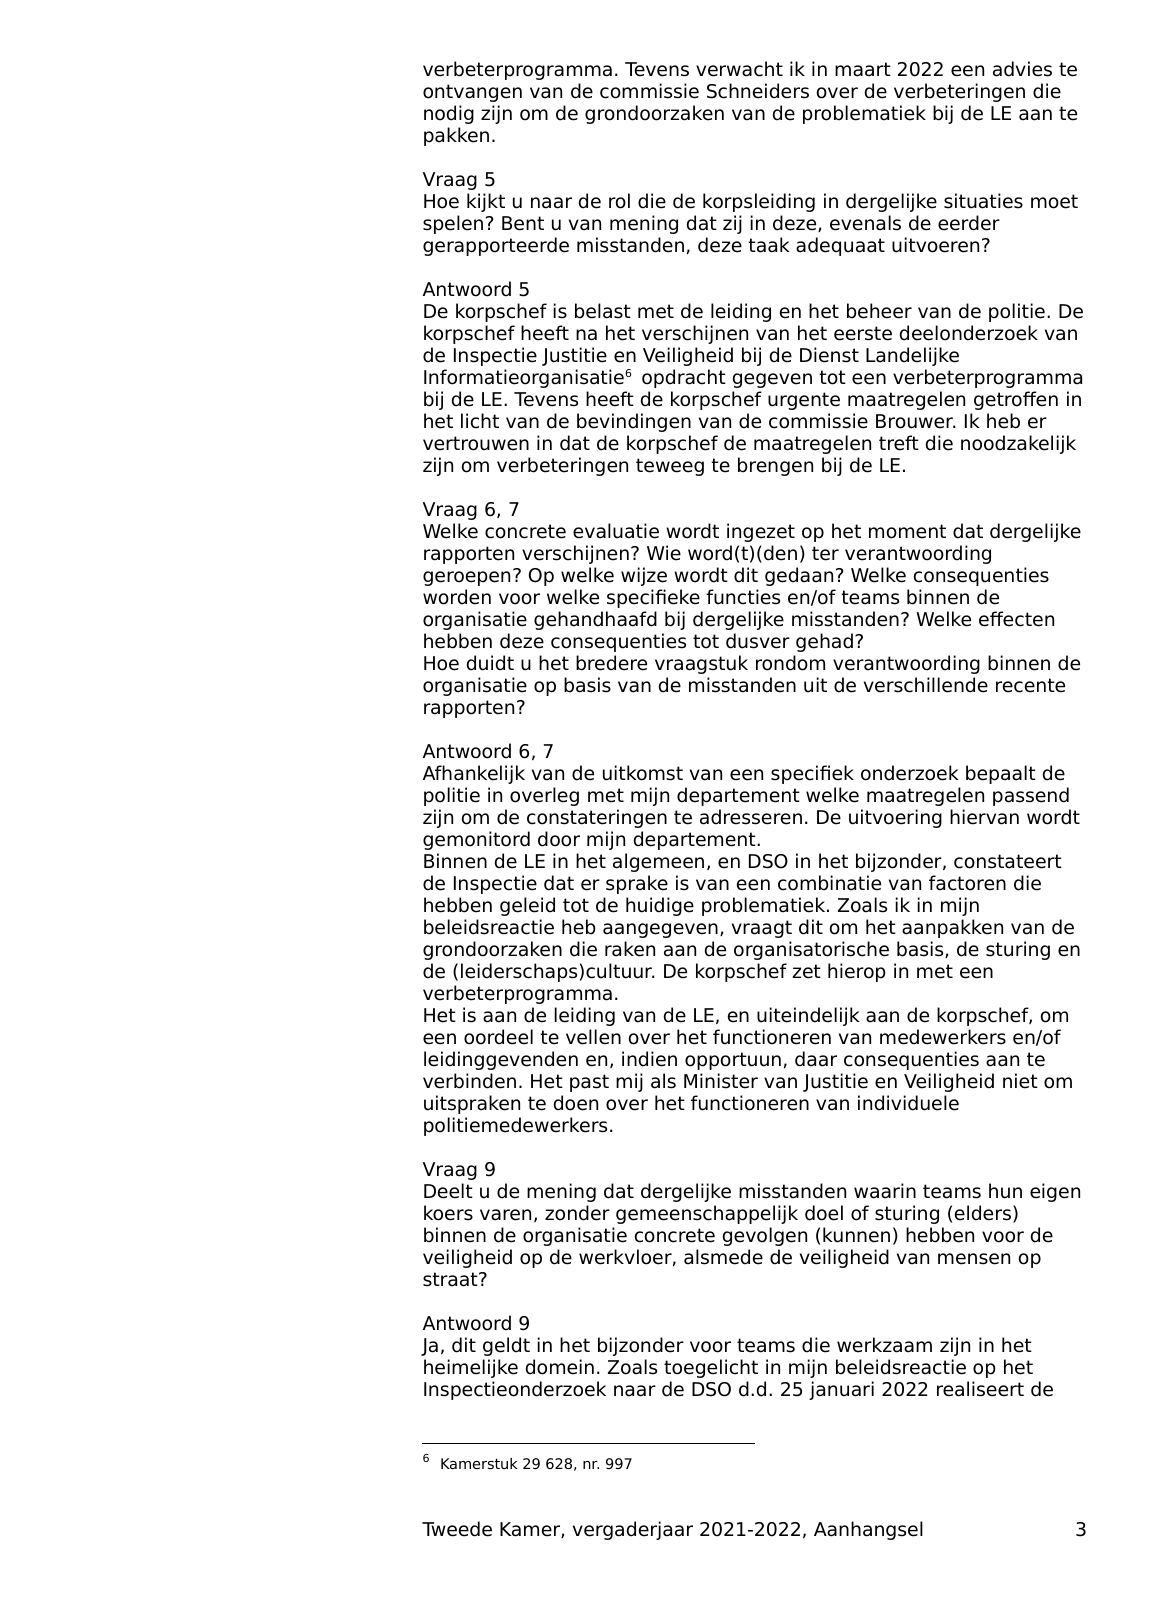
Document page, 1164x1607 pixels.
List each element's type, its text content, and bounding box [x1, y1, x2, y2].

text Antwoord 9 [422, 1313, 1087, 1335]
text Hoe duidt u het bredere vraagstuk rondom verantwoording binnen de organisatie op basis van de misstanden uit de verschillende recente rapporten? [422, 653, 1087, 719]
text De korpschef is belast met de leiding en het beheer van de politie. De korpschef heeft na het verschijnen van het eerste deelonderzoek van de Inspectie Justitie en Veiligheid bij de Dienst Landelijke Informatieorganisatie opdracht gegeven tot een verbeterprogramma bij de LE. Tevens heeft de korpschef urgente maatregelen getroffen in het licht van de bevindingen van de commissie Brouwer. Ik heb er vertrouwen in dat de korpschef de maatregelen treft die noodzakelijk zijn om verbeteringen teweeg te brengen bij de LE. [422, 301, 1087, 477]
text Vraag 6, 7 [422, 499, 1087, 521]
text Ja, dit geldt in het bijzonder voor teams die werkzaam zijn in het heimelijke domein. Zoals toegelicht in mijn beleidsreactie op het Inspectieonderzoek naar de DSO d.d. 25 januari 2022 realiseert de [422, 1335, 1087, 1401]
text Het is aan de leiding van de LE, en uiteindelijk aan de korpschef, om een oordeel te vellen over het functioneren van medewerkers en/of leidinggevenden en, indien opportuun, daar consequenties aan te verbinden. Het past mij als Minister van Justitie en Veiligheid niet om uitspraken te doen over het functioneren van individuele politiemedewerkers. [422, 1005, 1087, 1137]
text Vraag 5 [422, 169, 1087, 191]
text verbeterprogramma. Tevens verwacht ik in maart 2022 een advies te ontvangen van de commissie Schneiders over de verbeteringen die nodig zijn om de grondoorzaken van de problematiek bij de LE aan te pakken. [422, 59, 1087, 147]
text Kamerstuk 29 628, nr. 997 [422, 1452, 1087, 1474]
text Antwoord 6, 7 [422, 741, 1087, 763]
text Antwoord 5 [422, 279, 1087, 301]
text Deelt u de mening dat dergelijke misstanden waarin teams hun eigen koers varen, zonder gemeenschappelijk doel of sturing (elders) binnen de organisatie concrete gevolgen (kunnen) hebben voor de veiligheid op de werkvloer, alsmede de veiligheid van mensen op straat? [422, 1181, 1087, 1291]
text Hoe kijkt u naar de rol die de korpsleiding in dergelijke situaties moet spelen? Bent u van mening dat zij in deze, evenals de eerder gerapporteerde misstanden, deze taak adequaat uitvoeren? [422, 191, 1087, 257]
text Vraag 9 [422, 1159, 1087, 1181]
text Binnen de LE in het algemeen, en DSO in het bijzonder, constateert de Inspectie dat er sprake is van een combinatie van factoren die hebben geleid tot de huidige problematiek. Zoals ik in mijn beleidsreactie heb aangegeven, vraagt dit om het aanpakken van de grondoorzaken die raken aan de organisatorische basis, de sturing en de (leiderschaps)cultuur. De korpschef zet hierop in met een verbeterprogramma. [422, 851, 1087, 1005]
text Afhankelijk van de uitkomst van een specifiek onderzoek bepaalt de politie in overleg met mijn departement welke maatregelen passend zijn om de constateringen te adresseren. De uitvoering hiervan wordt gemonitord door mijn departement. [422, 763, 1087, 851]
text Welke concrete evaluatie wordt ingezet op het moment dat dergelijke rapporten verschijnen? Wie word(t)(den) ter verantwoording geroepen? Op welke wijze wordt dit gedaan? Welke consequenties worden voor welke specifieke functies en/of teams binnen de organisatie gehandhaafd bij dergelijke misstanden? Welke effecten hebben deze consequenties tot dusver gehad? [422, 521, 1087, 653]
